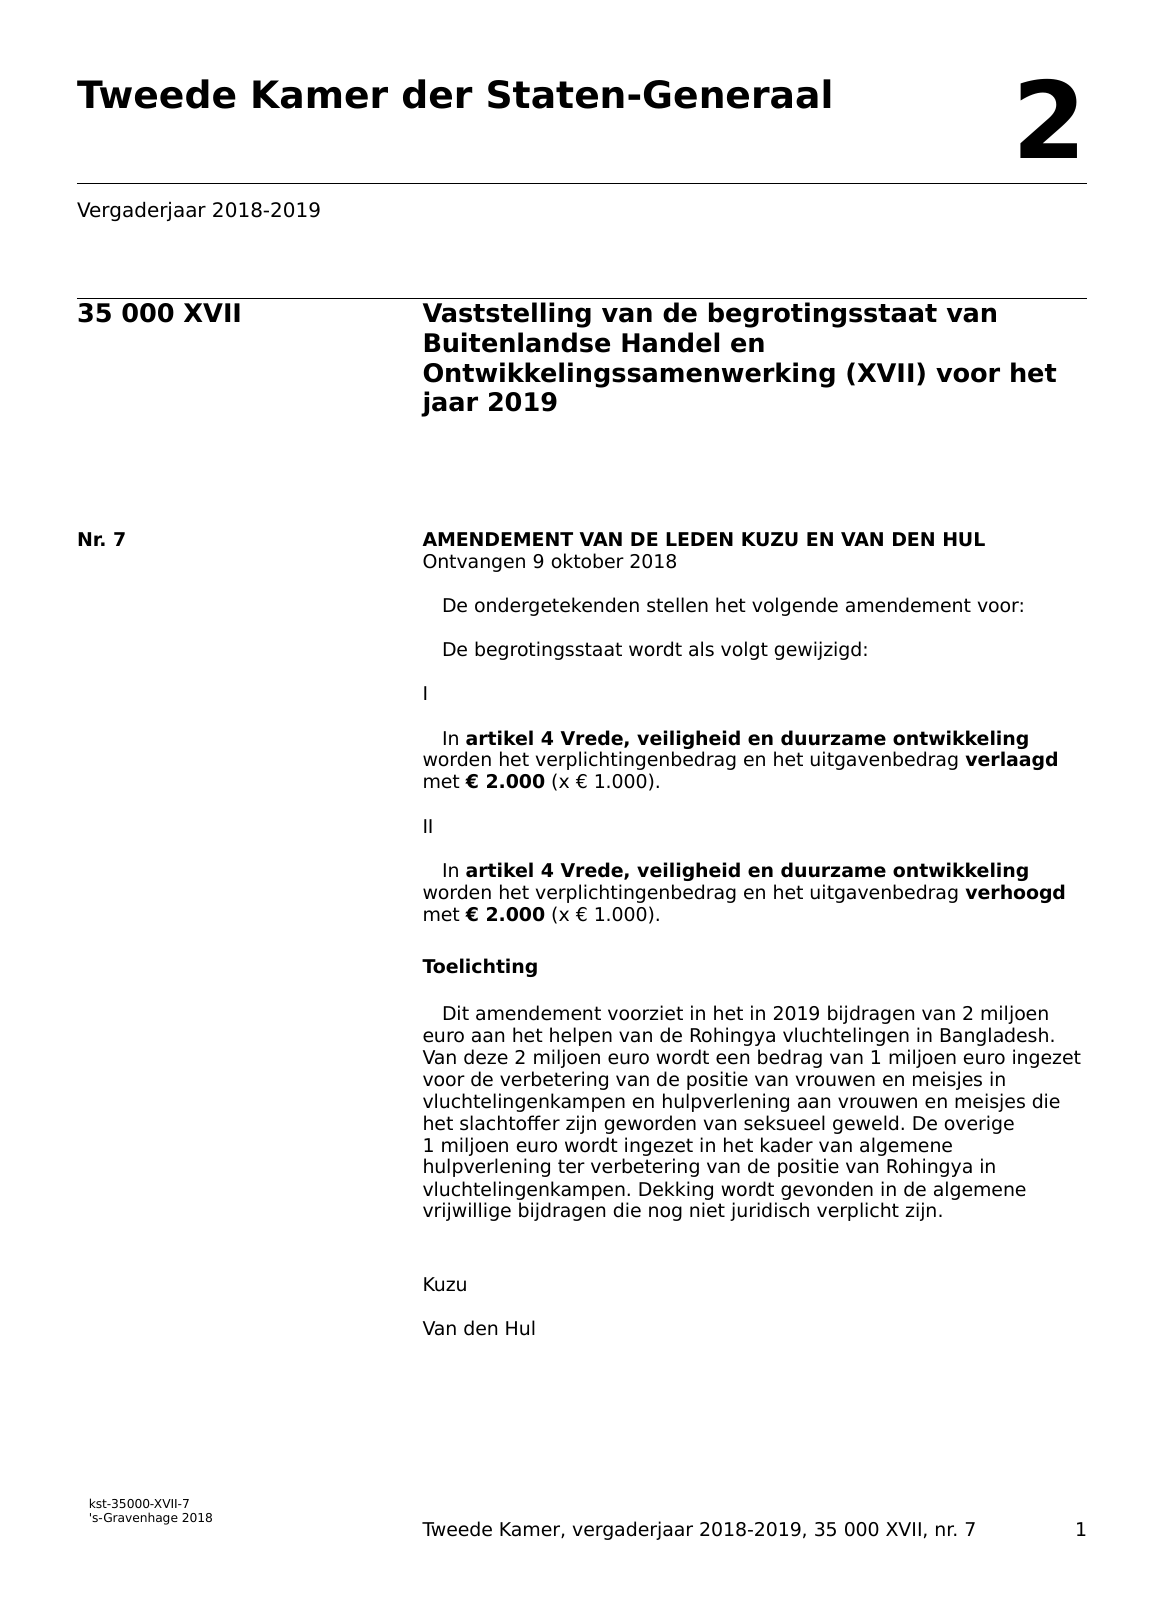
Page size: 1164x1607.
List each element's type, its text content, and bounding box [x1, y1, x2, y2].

text Ontvangen 9 oktober 2018 [422, 551, 1087, 573]
subtitle Nr. 7 AMENDEMENT VAN DE LEDEN KUZU EN VAN DEN HUL [77, 529, 1087, 551]
text I [422, 683, 1087, 705]
subtitle Toelichting [422, 956, 1087, 978]
table_header Tweede Kamer der Staten-Generaal [77, 59, 886, 183]
text kst-35000-XVII-7 [88, 1497, 323, 1511]
text De ondergetekenden stellen het volgende amendement voor: [422, 595, 1087, 617]
subtitle 35 000 XVII Vaststelling van de begrotingsstaat van Buitenlandse Handel en Ontwikkelingssamenwerking (XVII) voor het jaar 2019 [77, 299, 1087, 418]
text In artikel 4 Vrede, veiligheid en duurzame ontwikkeling worden het verplichtingenbedrag en het uitgavenbedrag verhoogd met € 2.000 (x € 1.000). [422, 860, 1087, 926]
text Dit amendement voorziet in het in 2019 bijdragen van 2 miljoen euro aan het helpen van de Rohingya vluchtelingen in Bangladesh. Van deze 2 miljoen euro wordt een bedrag van 1 miljoen euro ingezet voor de verbetering van de positie van vrouwen en meisjes in vluchtelingenkampen en hulpverlening aan vrouwen en meisjes die het slachtoffer zijn geworden van seksueel geweld. De overige 1 miljoen euro wordt ingezet in het kader van algemene hulpverlening ter verbetering van de positie van Rohingya in vluchtelingenkampen. Dekking wordt gevonden in de algemene vrijwillige bijdragen die nog niet juridisch verplicht zijn. [422, 1003, 1087, 1222]
text Kuzu Van den Hul [422, 1252, 1087, 1340]
table_cell Vergaderjaar 2018-2019 [77, 184, 1087, 298]
table_header 2 [886, 59, 1087, 183]
text II [422, 816, 1087, 837]
text In artikel 4 Vrede, veiligheid en duurzame ontwikkeling worden het verplichtingenbedrag en het uitgavenbedrag verlaagd met € 2.000 (x € 1.000). [422, 727, 1087, 793]
text De begrotingsstaat wordt als volgt gewijzigd: [422, 639, 1087, 661]
text 's-Gravenhage 2018 [88, 1511, 323, 1525]
